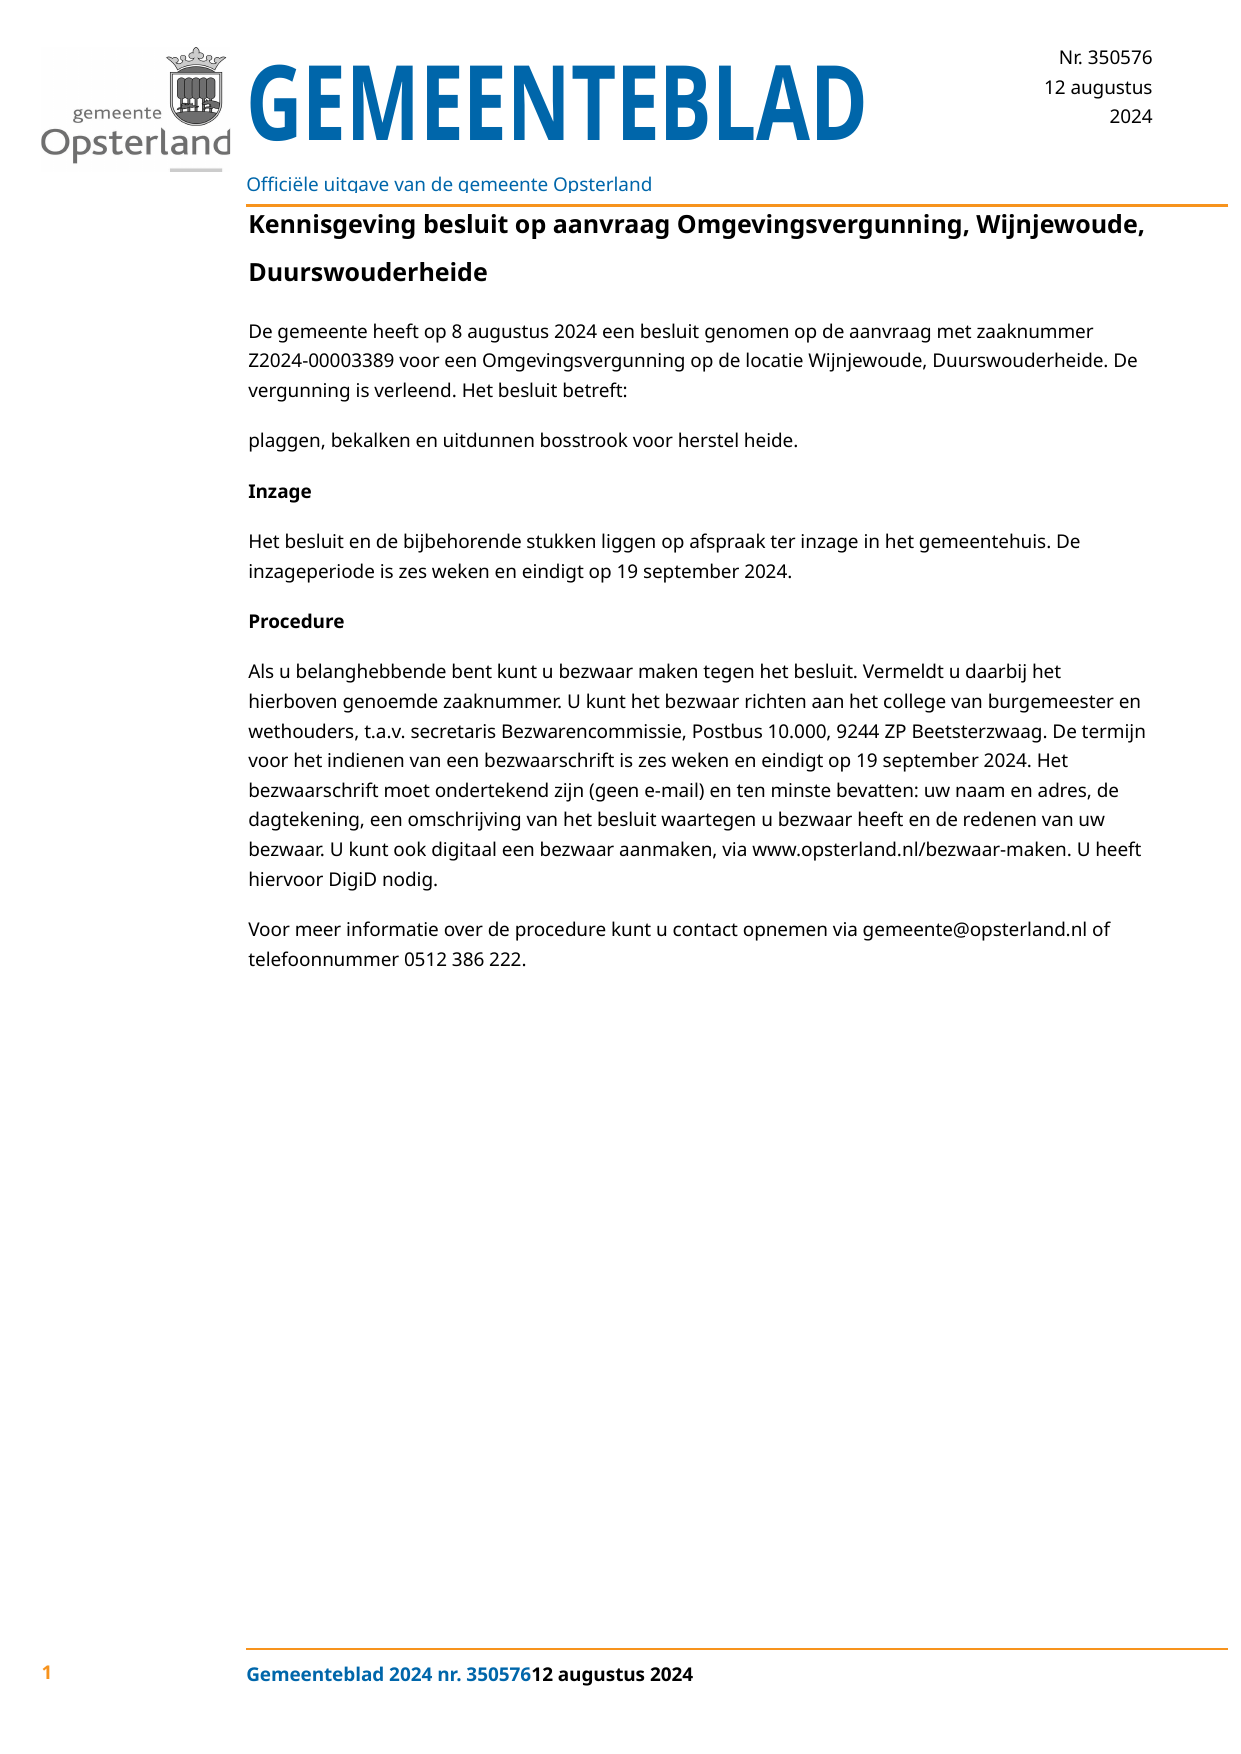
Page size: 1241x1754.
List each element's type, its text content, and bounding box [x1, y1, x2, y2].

text Voor meer informatie over de procedure kunt u contact opnemen via gemeente@opsterland.nl of telefoonnummer 0512 386 222. [248, 916, 1152, 972]
picture [41, 47, 231, 172]
text Als u belanghebbende bent kunt u bezwaar maken tegen het besluit. Vermeldt u daarbij het hierboven genoemde zaaknummer. U kunt het bezwaar richten aan het college van burgemeester en wethouders, t.a.v. secretaris Bezwarencommissie, Postbus 10.000, 9244 ZP Beetsterzwaag. De termijn voor het indienen van een bezwaarschrift is zes weken en eindigt op 19 september 2024. Het bezwaarschrift moet ondertekend zijn (geen e-mail) en ten minste bevatten: uw naam en adres, de dagtekening, een omschrijving van het besluit waartegen u bezwaar heeft en de redenen van uw bezwaar. U kunt ook digitaal een bezwaar aanmaken, via www.opsterland.nl/bezwaar-maken. U heeft hiervoor DigiD nodig. [248, 659, 1152, 892]
text De gemeente heeft op 8 augustus 2024 een besluit genomen op de aanvraag met zaaknummer Z2024-00003389 voor een Omgevingsvergunning op de locatie Wijnjewoude, Duurswouderheide. De vergunning is verleend. Het besluit betreft: [248, 318, 1152, 403]
text Kennisgeving besluit op aanvraag Omgevingsvergunning, Wijnjewoude, Duurswouderheide [248, 207, 1152, 288]
text Het besluit en de bijbehorende stukken liggen op afspraak ter inzage in het gemeentehuis. De inzageperiode is zes weken en eindigt op 19 september 2024. [248, 528, 1152, 584]
text Procedure [248, 608, 1152, 634]
text plaggen, bekalken en uitdunnen bosstrook voor herstel heide. [248, 427, 1152, 453]
text Inzage [248, 478, 1152, 504]
